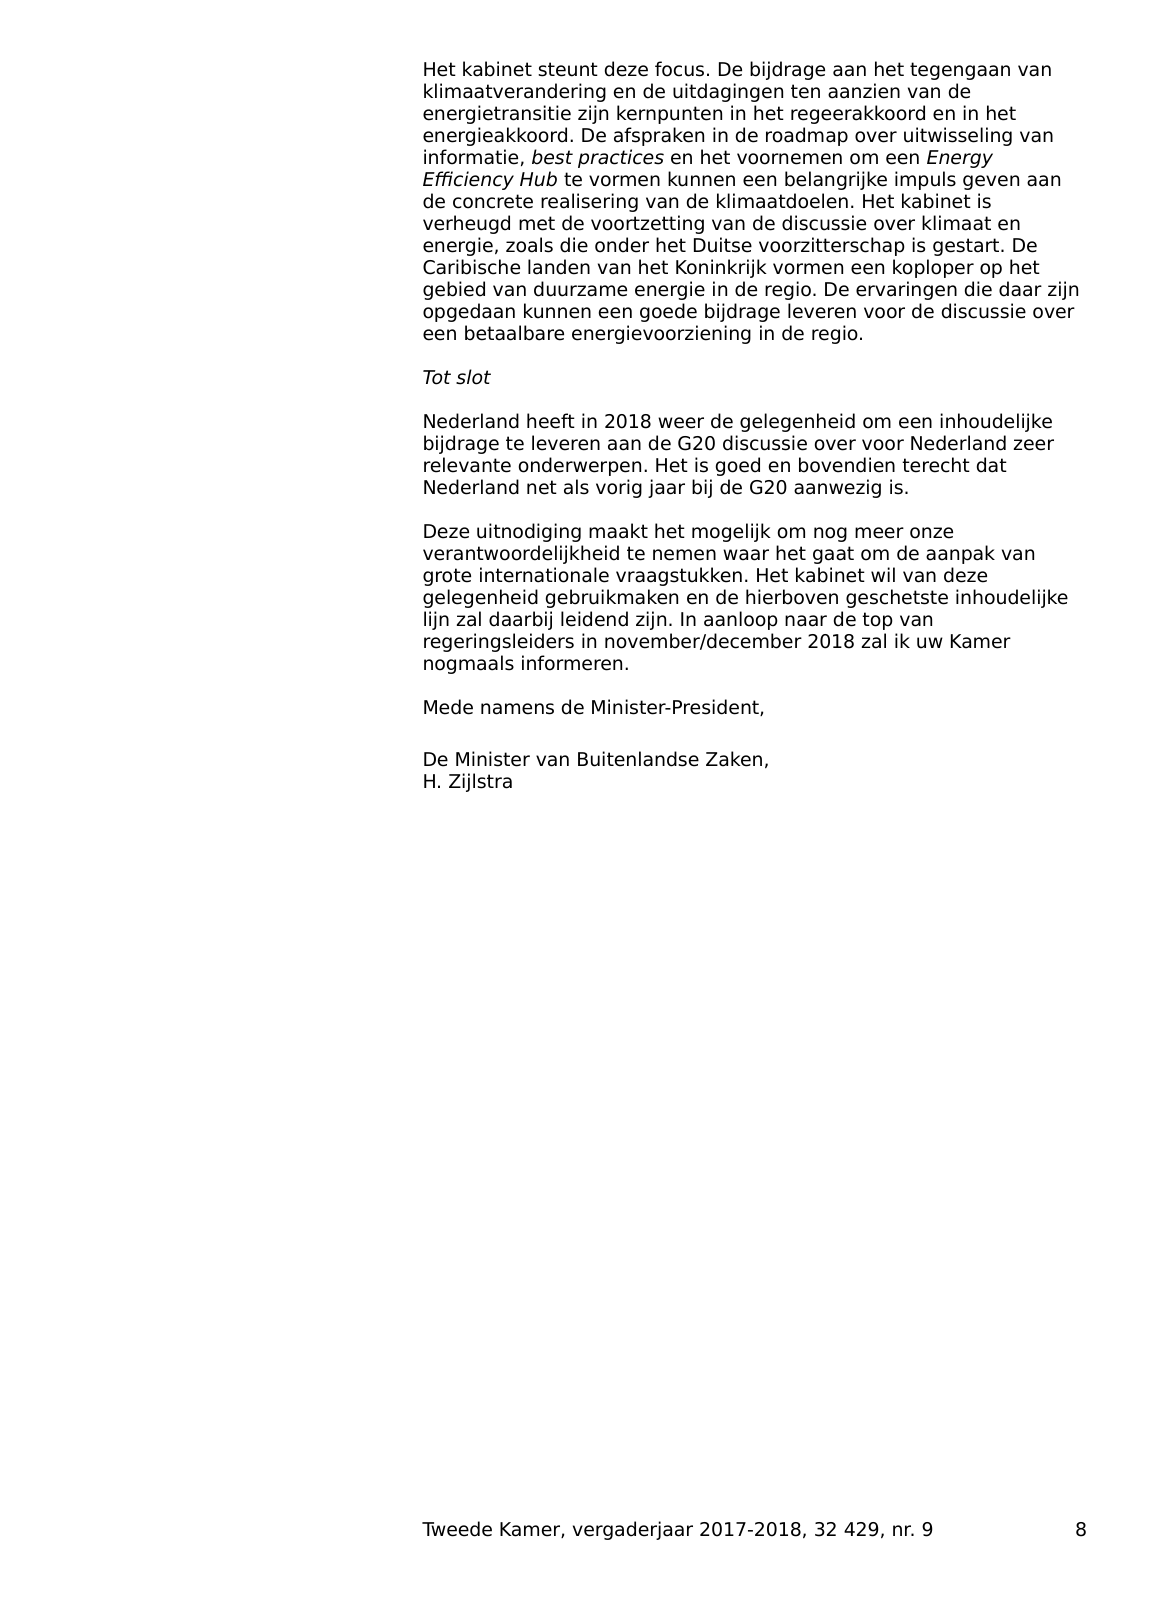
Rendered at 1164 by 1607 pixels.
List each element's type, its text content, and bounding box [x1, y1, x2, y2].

text Het kabinet steunt deze focus. De bijdrage aan het tegengaan van klimaatverandering en de uitdagingen ten aanzien van de energietransitie zijn kernpunten in het regeerakkoord en in het energieakkoord. De afspraken in de roadmap over uitwisseling van informatie, best practices en het voornemen om een Energy Efficiency Hub te vormen kunnen een belangrijke impuls geven aan de concrete realisering van de klimaatdoelen. Het kabinet is verheugd met de voortzetting van de discussie over klimaat en energie, zoals die onder het Duitse voorzitterschap is gestart. De Caribische landen van het Koninkrijk vormen een koploper op het gebied van duurzame energie in de regio. De ervaringen die daar zijn opgedaan kunnen een goede bijdrage leveren voor de discussie over een betaalbare energievoorziening in de regio. [422, 59, 1087, 345]
text Nederland heeft in 2018 weer de gelegenheid om een inhoudelijke bijdrage te leveren aan de G20 discussie over voor Nederland zeer relevante onderwerpen. Het is goed en bovendien terecht dat Nederland net als vorig jaar bij de G20 aanwezig is. [422, 411, 1087, 499]
text Mede namens de Minister-President, [422, 697, 1087, 719]
subtitle Tot slot [422, 367, 1087, 389]
text De Minister van Buitenlandse Zaken, H. Zijlstra [422, 749, 1087, 793]
text Deze uitnodiging maakt het mogelijk om nog meer onze verantwoordelijkheid te nemen waar het gaat om de aanpak van grote internationale vraagstukken. Het kabinet wil van deze gelegenheid gebruikmaken en de hierboven geschetste inhoudelijke lijn zal daarbij leidend zijn. In aanloop naar de top van regeringsleiders in november/december 2018 zal ik uw Kamer nogmaals informeren. [422, 521, 1087, 675]
